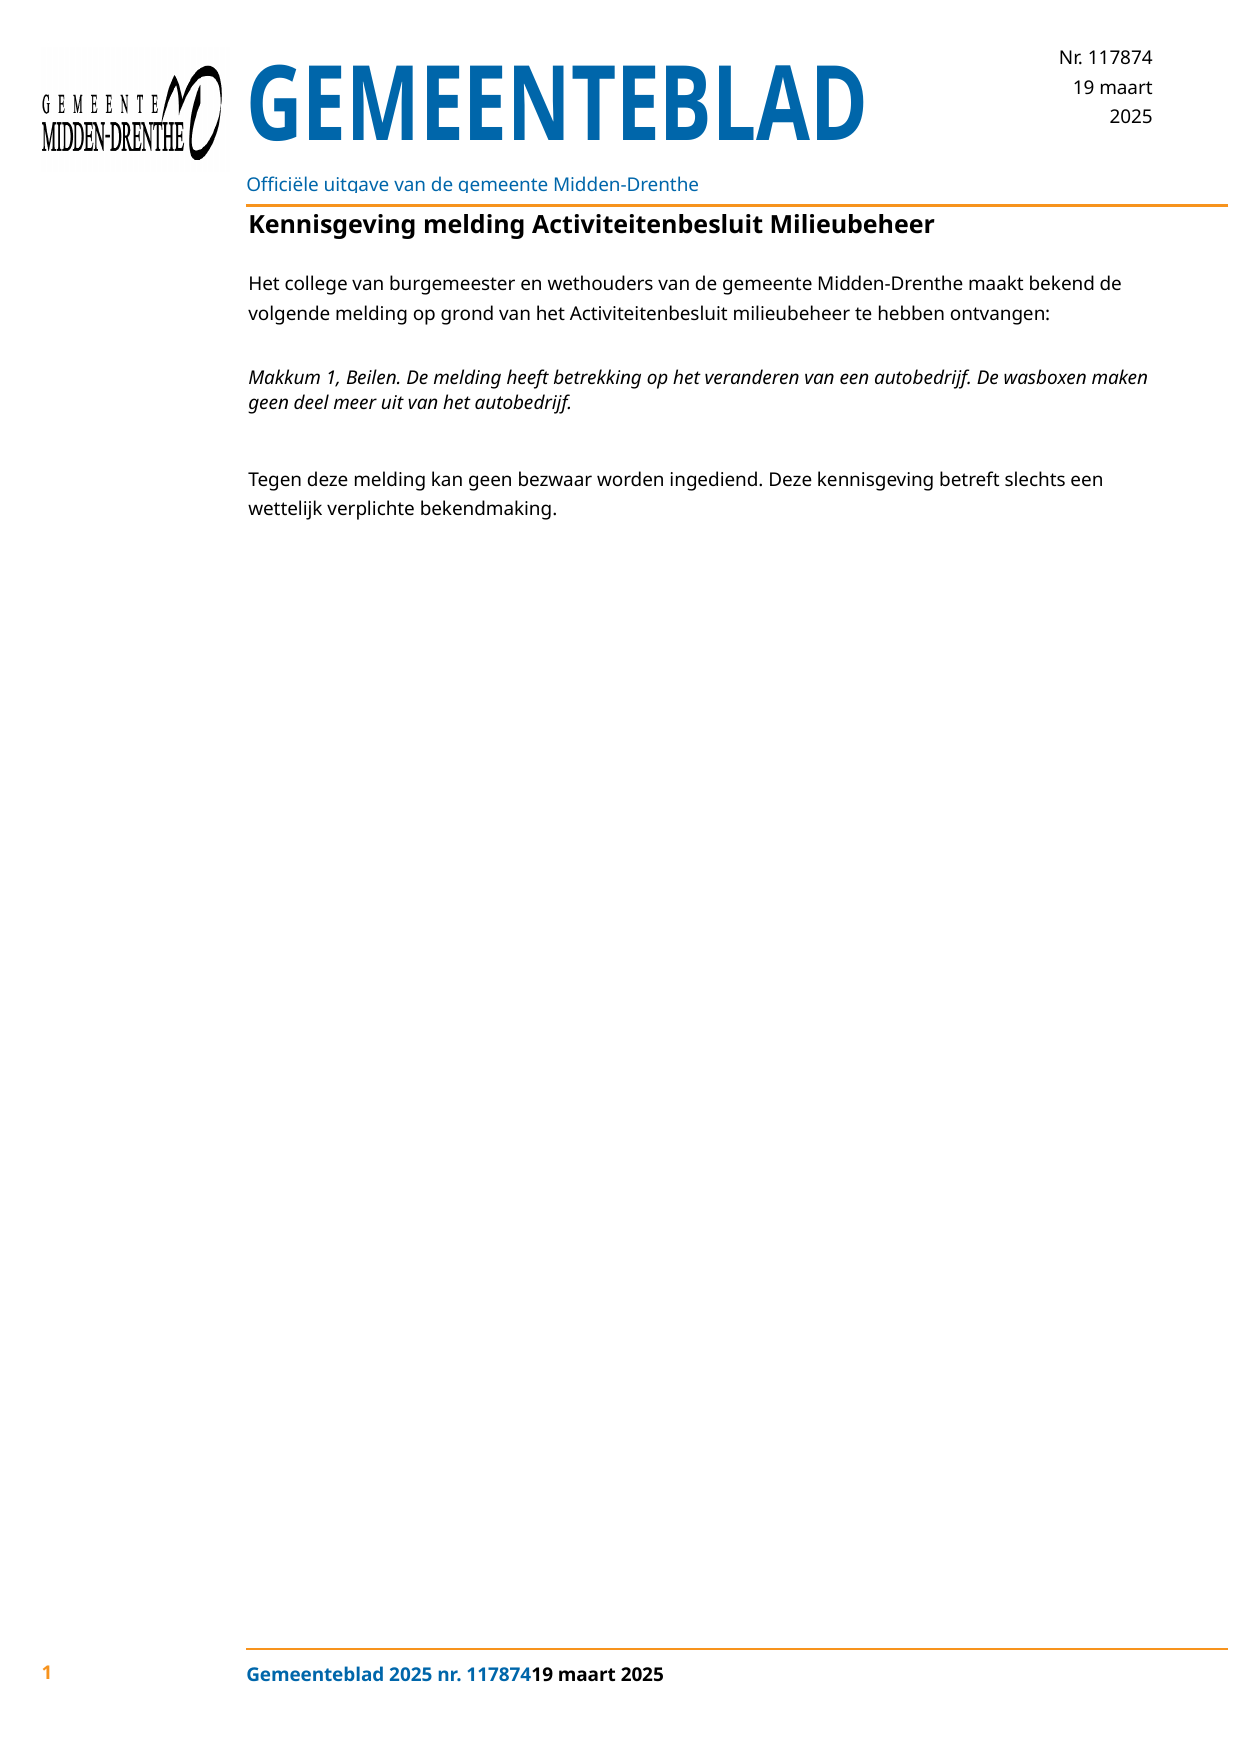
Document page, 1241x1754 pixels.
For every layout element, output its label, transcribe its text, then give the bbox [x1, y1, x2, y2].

text Kennisgeving melding Activiteitenbesluit Milieubeheer [248, 207, 1152, 241]
text Het college van burgemeester en wethouders van de gemeente Midden-Drenthe maakt bekend de volgende melding op grond van het Activiteitenbesluit milieubeheer te hebben ontvangen: [248, 270, 1152, 326]
picture [41, 47, 231, 172]
text Makkum 1, Beilen. De melding heeft betrekking op het veranderen van een autobedrijf. De wasboxen maken geen deel meer uit van het autobedrijf. [248, 364, 1152, 415]
text Tegen deze melding kan geen bezwaar worden ingediend. Deze kennisgeving betreft slechts een wettelijk verplichte bekendmaking. [248, 466, 1152, 521]
